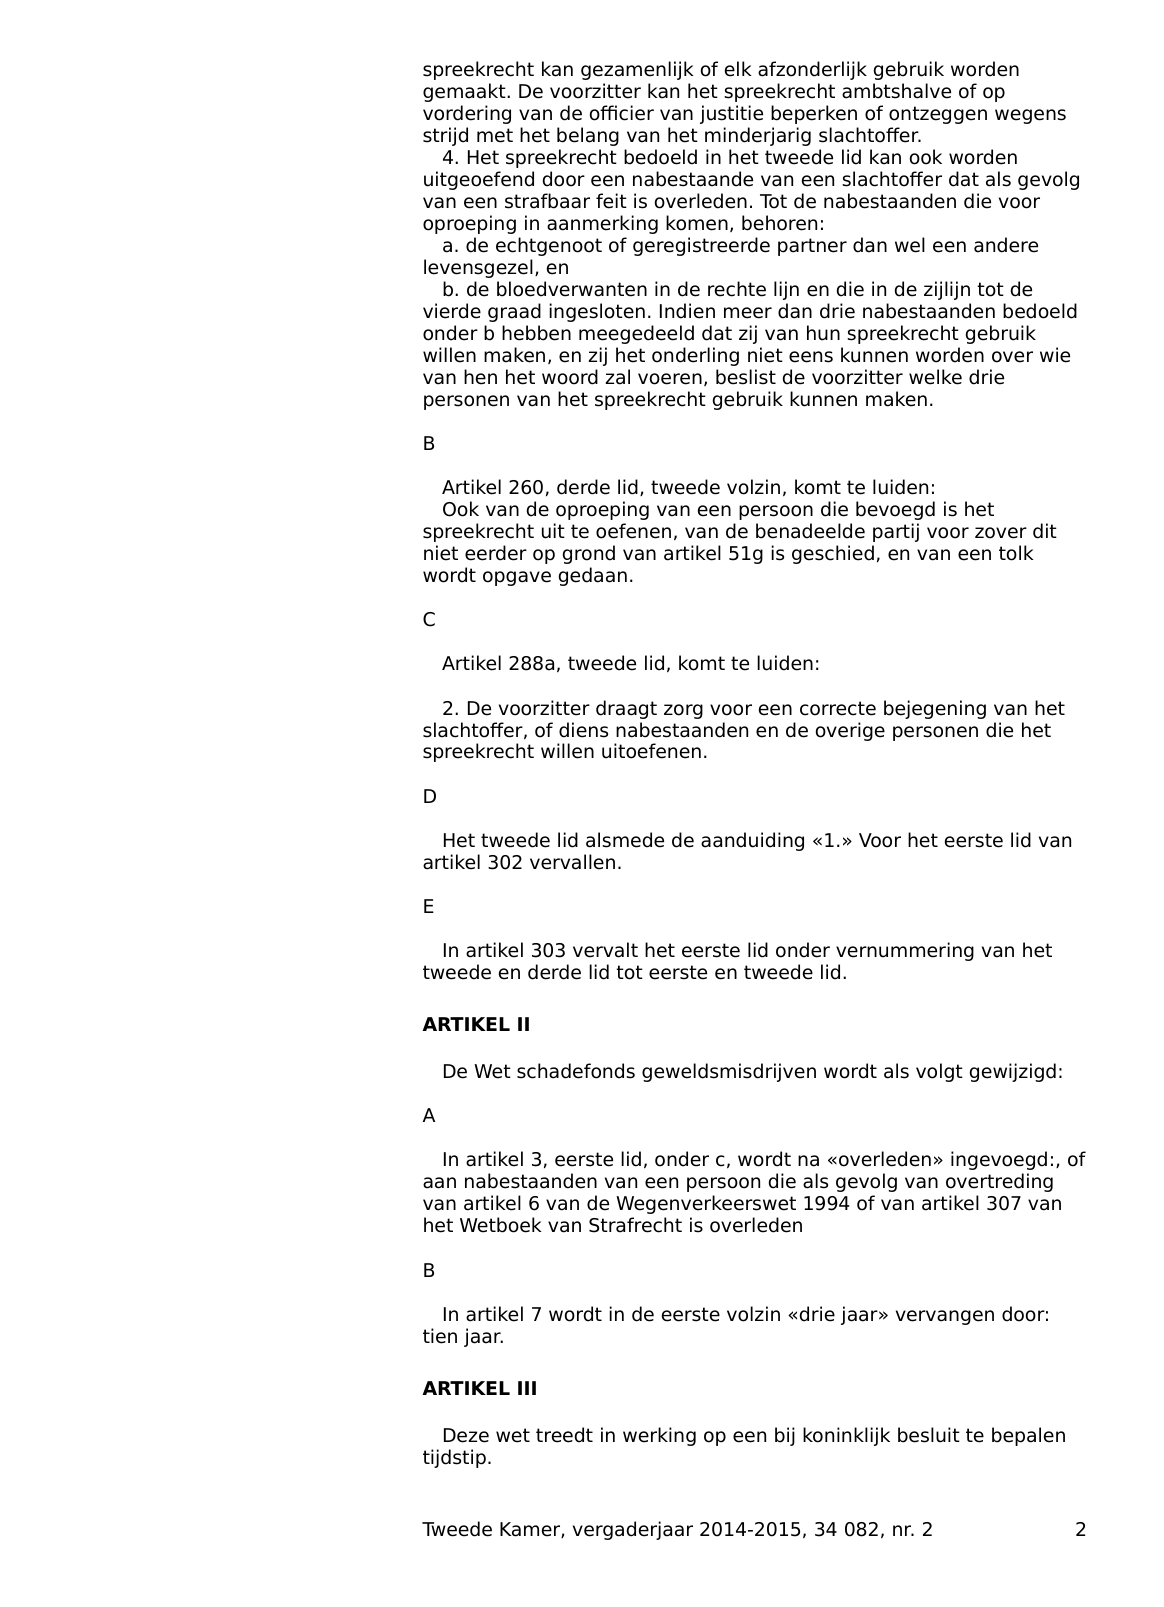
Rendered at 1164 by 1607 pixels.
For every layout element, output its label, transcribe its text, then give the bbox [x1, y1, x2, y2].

text E [422, 896, 1087, 918]
text Artikel 260, derde lid, tweede volzin, komt te luiden: [422, 477, 1087, 499]
text C [422, 609, 1087, 631]
subtitle ARTIKEL II [422, 1014, 1087, 1036]
text A [422, 1105, 1087, 1127]
text Artikel 288a, tweede lid, komt te luiden: [422, 653, 1087, 675]
text spreekrecht kan gezamenlijk of elk afzonderlijk gebruik worden gemaakt. De voorzitter kan het spreekrecht ambtshalve of op vordering van de officier van justitie beperken of ontzeggen wegens strijd met het belang van het minderjarig slachtoffer. [422, 59, 1087, 147]
text In artikel 303 vervalt het eerste lid onder vernummering van het tweede en derde lid tot eerste en tweede lid. [422, 940, 1087, 984]
text 4. Het spreekrecht bedoeld in het tweede lid kan ook worden uitgeoefend door een nabestaande van een slachtoffer dat als gevolg van een strafbaar feit is overleden. Tot de nabestaanden die voor oproeping in aanmerking komen, behoren: [422, 147, 1087, 235]
text In artikel 3, eerste lid, onder c, wordt na «overleden» ingevoegd:, of aan nabestaanden van een persoon die als gevolg van overtreding van artikel 6 van de Wegenverkeerswet 1994 of van artikel 307 van het Wetboek van Strafrecht is overleden [422, 1149, 1087, 1237]
text De Wet schadefonds geweldsmisdrijven wordt als volgt gewijzigd: [422, 1061, 1087, 1083]
subtitle ARTIKEL III [422, 1378, 1087, 1399]
text Ook van de oproeping van een persoon die bevoegd is het spreekrecht uit te oefenen, van de benadeelde partij voor zover dit niet eerder op grond van artikel 51g is geschied, en van een tolk wordt opgave gedaan. [422, 499, 1087, 587]
text Het tweede lid alsmede de aanduiding «1.» Voor het eerste lid van artikel 302 vervallen. [422, 830, 1087, 874]
text Deze wet treedt in werking op een bij koninklijk besluit te bepalen tijdstip. [422, 1424, 1087, 1468]
text D [422, 786, 1087, 808]
text B [422, 433, 1087, 455]
text a. de echtgenoot of geregistreerde partner dan wel een andere levensgezel, en [422, 235, 1087, 279]
text In artikel 7 wordt in de eerste volzin «drie jaar» vervangen door: tien jaar. [422, 1304, 1087, 1348]
text 2. De voorzitter draagt zorg voor een correcte bejegening van het slachtoffer, of diens nabestaanden en de overige personen die het spreekrecht willen uitoefenen. [422, 697, 1087, 763]
text b. de bloedverwanten in de rechte lijn en die in de zijlijn tot de vierde graad ingesloten. Indien meer dan drie nabestaanden bedoeld onder b hebben meegedeeld dat zij van hun spreekrecht gebruik willen maken, en zij het onderling niet eens kunnen worden over wie van hen het woord zal voeren, beslist de voorzitter welke drie personen van het spreekrecht gebruik kunnen maken. [422, 279, 1087, 411]
text B [422, 1259, 1087, 1281]
